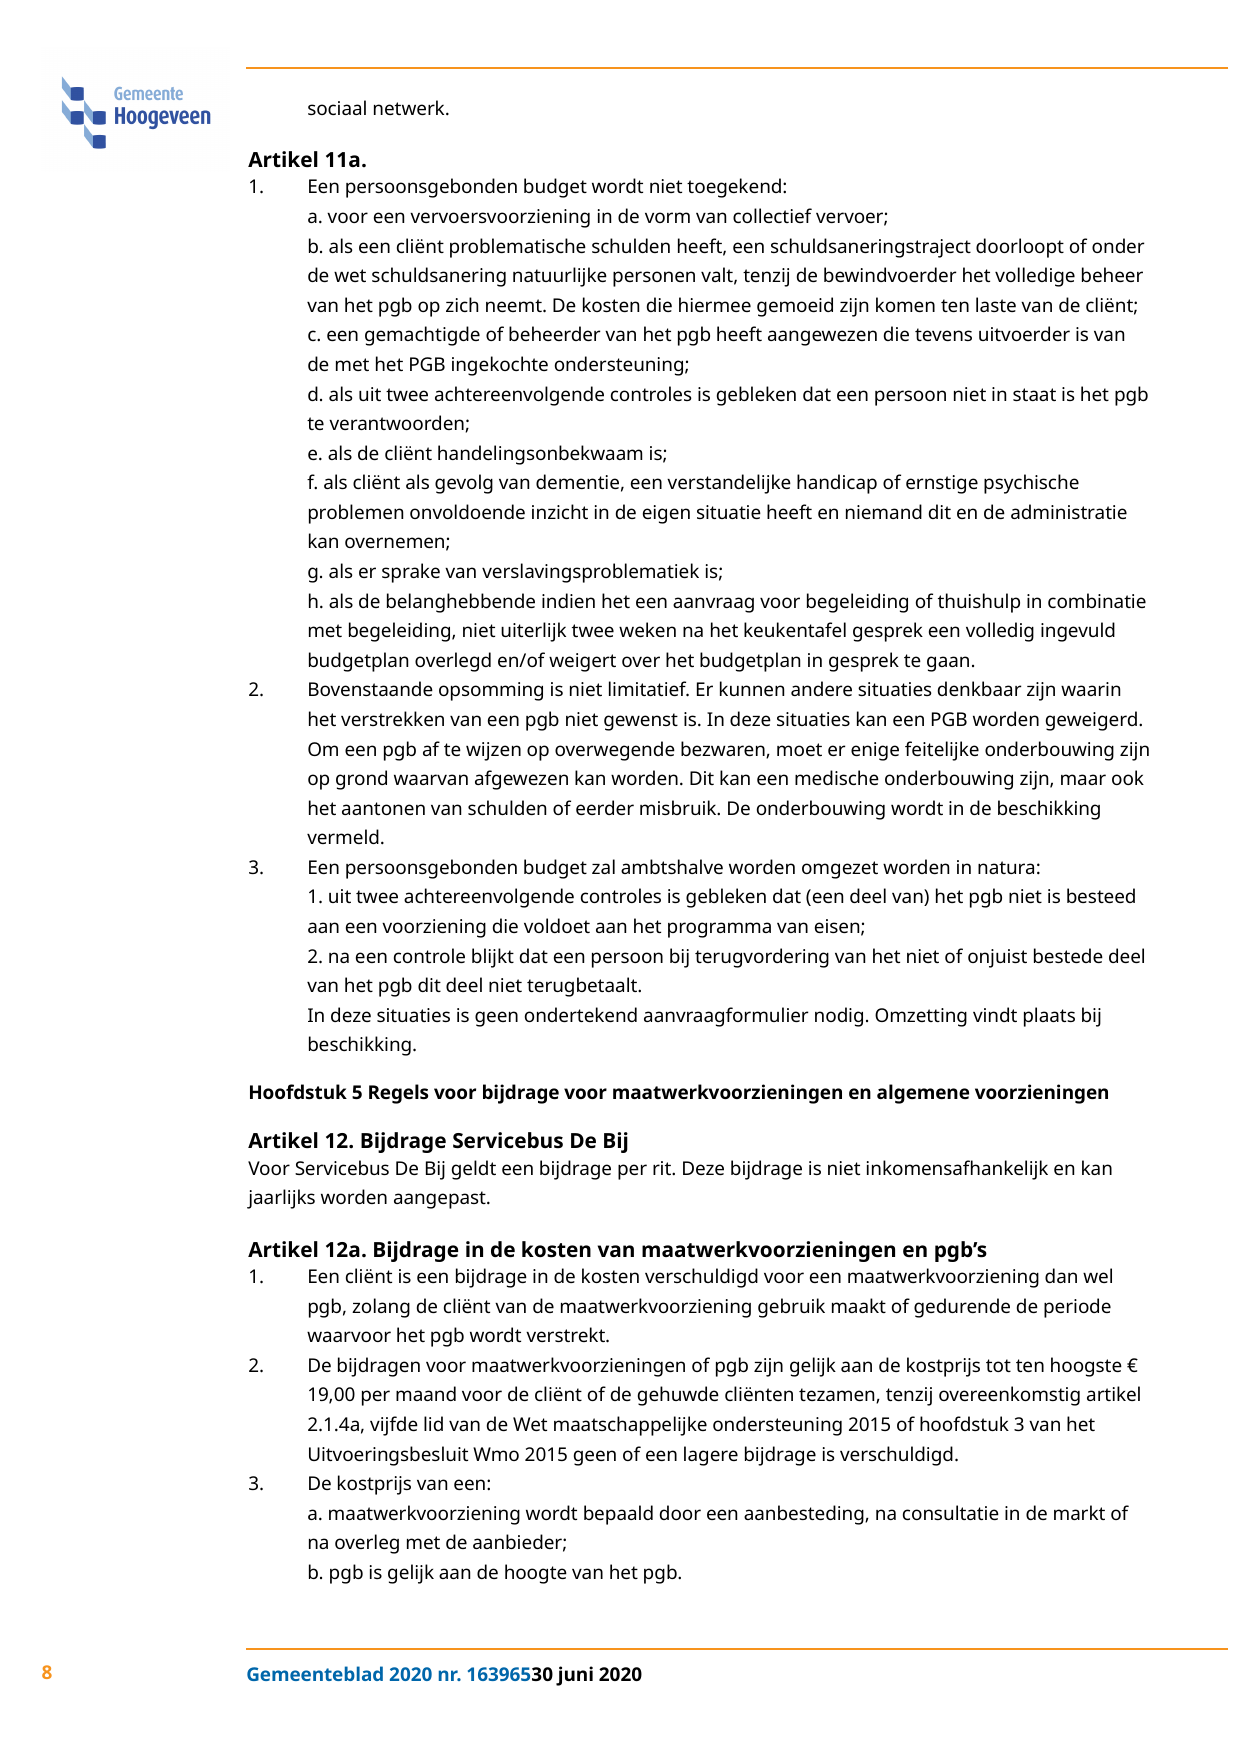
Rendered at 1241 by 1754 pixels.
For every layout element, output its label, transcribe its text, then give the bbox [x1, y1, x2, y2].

list 2. na een controle blijkt dat een persoon bij terugvordering van het niet of onjuist bestede deel van het pgb dit deel niet terugbetaalt. [248, 943, 1152, 998]
list a. maatwerkvoorziening wordt bepaald door een aanbesteding, na consultatie in de markt of na overleg met de aanbieder; [248, 1500, 1152, 1555]
picture [41, 47, 231, 172]
list In deze situaties is geen ondertekend aanvraagformulier nodig. Omzetting vindt plaats bij beschikking. [248, 1002, 1152, 1057]
list De bijdragen voor maatwerkvoorzieningen of pgb zijn gelijk aan de kostprijs tot ten hoogste € 19,00 per maand voor de cliënt of de gehuwde cliënten tezamen, tenzij overeenkomstig artikel 2.1.4a, vijfde lid van de Wet maatschappelijke ondersteuning 2015 of hoofdstuk 3 van het Uitvoeringsbesluit Wmo 2015 geen of een lagere bijdrage is verschuldigd. [248, 1352, 1152, 1467]
text Artikel 12. Bijdrage Servicebus De Bij [248, 1126, 1152, 1155]
list Bovenstaande opsomming is niet limitatief. Er kunnen andere situaties denkbaar zijn waarin het verstrekken van een pgb niet gewenst is. In deze situaties kan een PGB worden geweigerd. Om een pgb af te wijzen op overwegende bezwaren, moet er enige feitelijke onderbouwing zijn op grond waarvan afgewezen kan worden. Dit kan een medische onderbouwing zijn, maar ook het aantonen van schulden of eerder misbruik. De onderbouwing wordt in de beschikking vermeld. [248, 677, 1152, 850]
text Artikel 12a. Bijdrage in de kosten van maatwerkvoorzieningen en pgb’s [248, 1235, 1152, 1263]
list b. pgb is gelijk aan de hoogte van het pgb. [248, 1559, 1152, 1585]
list De kostprijs van een: [248, 1470, 1152, 1496]
list b. als een cliënt problematische schulden heeft, een schuldsaneringstraject doorloopt of onder de wet schuldsanering natuurlijke personen valt, tenzij de bewindvoerder het volledige beheer van het pgb op zich neemt. De kosten die hiermee gemoeid zijn komen ten laste van de cliënt; [248, 233, 1152, 318]
list Een persoonsgebonden budget zal ambtshalve worden omgezet worden in natura: [248, 854, 1152, 880]
list 1. uit twee achtereenvolgende controles is gebleken dat (een deel van) het pgb niet is besteed aan een voorziening die voldoet aan het programma van eisen; [248, 884, 1152, 939]
list h. als de belanghebbende indien het een aanvraag voor begeleiding of thuishulp in combinatie met begeleiding, niet uiterlijk twee weken na het keukentafel gesprek een volledig ingevuld budgetplan overlegd en/of weigert over het budgetplan in gesprek te gaan. [248, 588, 1152, 673]
list g. als er sprake van verslavingsproblematiek is; [248, 558, 1152, 584]
list e. als de cliënt handelingsonbekwaam is; [248, 440, 1152, 466]
text Hoofdstuk 5 Regels voor bijdrage voor maatwerkvoorzieningen en algemene voorzieningen [248, 1077, 1152, 1106]
list d. als uit twee achtereenvolgende controles is gebleken dat een persoon niet in staat is het pgb te verantwoorden; [248, 381, 1152, 436]
list Een persoonsgebonden budget wordt niet toegekend: [248, 174, 1152, 199]
list a. voor een vervoersvoorziening in de vorm van collectief vervoer; [248, 203, 1152, 229]
list sociaal netwerk. [248, 95, 1152, 121]
list Een cliënt is een bijdrage in de kosten verschuldigd voor een maatwerkvoorziening dan wel pgb, zolang de cliënt van de maatwerkvoorziening gebruik maakt of gedurende de periode waarvoor het pgb wordt verstrekt. [248, 1263, 1152, 1348]
text Voor Servicebus De Bij geldt een bijdrage per rit. Deze bijdrage is niet inkomensafhankelijk en kan jaarlijks worden aangepast. [248, 1155, 1152, 1210]
text Artikel 11a. [248, 145, 1152, 174]
list c. een gemachtigde of beheerder van het pgb heeft aangewezen die tevens uitvoerder is van de met het PGB ingekochte ondersteuning; [248, 322, 1152, 377]
list f. als cliënt als gevolg van dementie, een verstandelijke handicap of ernstige psychische problemen onvoldoende inzicht in de eigen situatie heeft en niemand dit en de administratie kan overnemen; [248, 469, 1152, 554]
